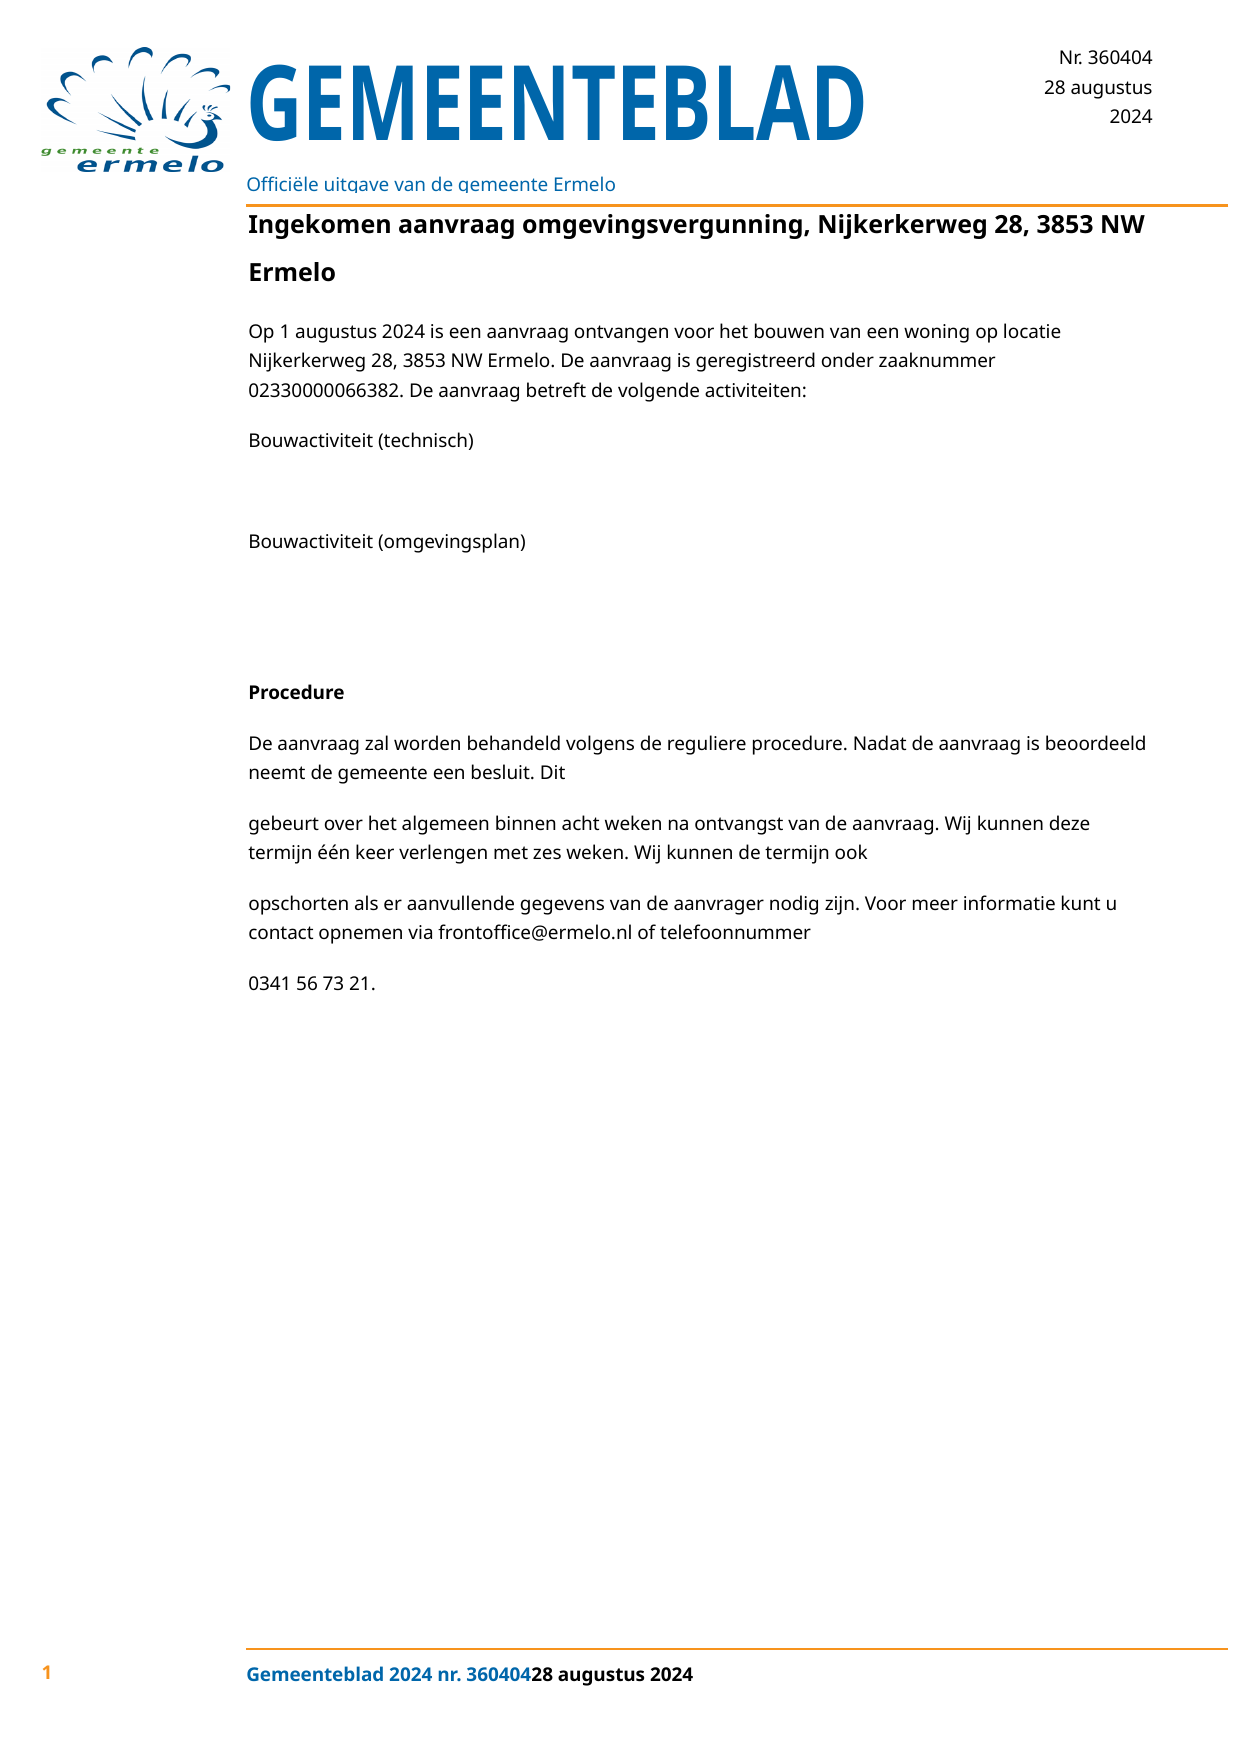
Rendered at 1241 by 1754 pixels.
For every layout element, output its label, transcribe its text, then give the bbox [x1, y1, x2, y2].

text 0341 56 73 21. [248, 970, 1152, 996]
text Bouwactiviteit (technisch) [248, 427, 1152, 453]
text Ingekomen aanvraag omgevingsvergunning, Nijkerkerweg 28, 3853 NW Ermelo [248, 207, 1152, 288]
text gebeurt over het algemeen binnen acht weken na ontvangst van de aanvraag. Wij kunnen deze termijn één keer verlengen met zes weken. Wij kunnen de termijn ook [248, 810, 1152, 865]
picture [41, 47, 231, 172]
text Bouwactiviteit (omgevingsplan) [248, 528, 1152, 554]
text De aanvraag zal worden behandeld volgens de reguliere procedure. Nadat de aanvraag is beoordeeld neemt de gemeente een besluit. Dit [248, 730, 1152, 785]
text opschorten als er aanvullende gegevens van de aanvrager nodig zijn. Voor meer informatie kunt u contact opnemen via frontoffice@ermelo.nl of telefoonnummer [248, 890, 1152, 945]
text Op 1 augustus 2024 is een aanvraag ontvangen voor het bouwen van een woning op locatie Nijkerkerweg 28, 3853 NW Ermelo. De aanvraag is geregistreerd onder zaaknummer 02330000066382. De aanvraag betreft de volgende activiteiten: [248, 318, 1152, 403]
text Procedure [248, 679, 1152, 705]
